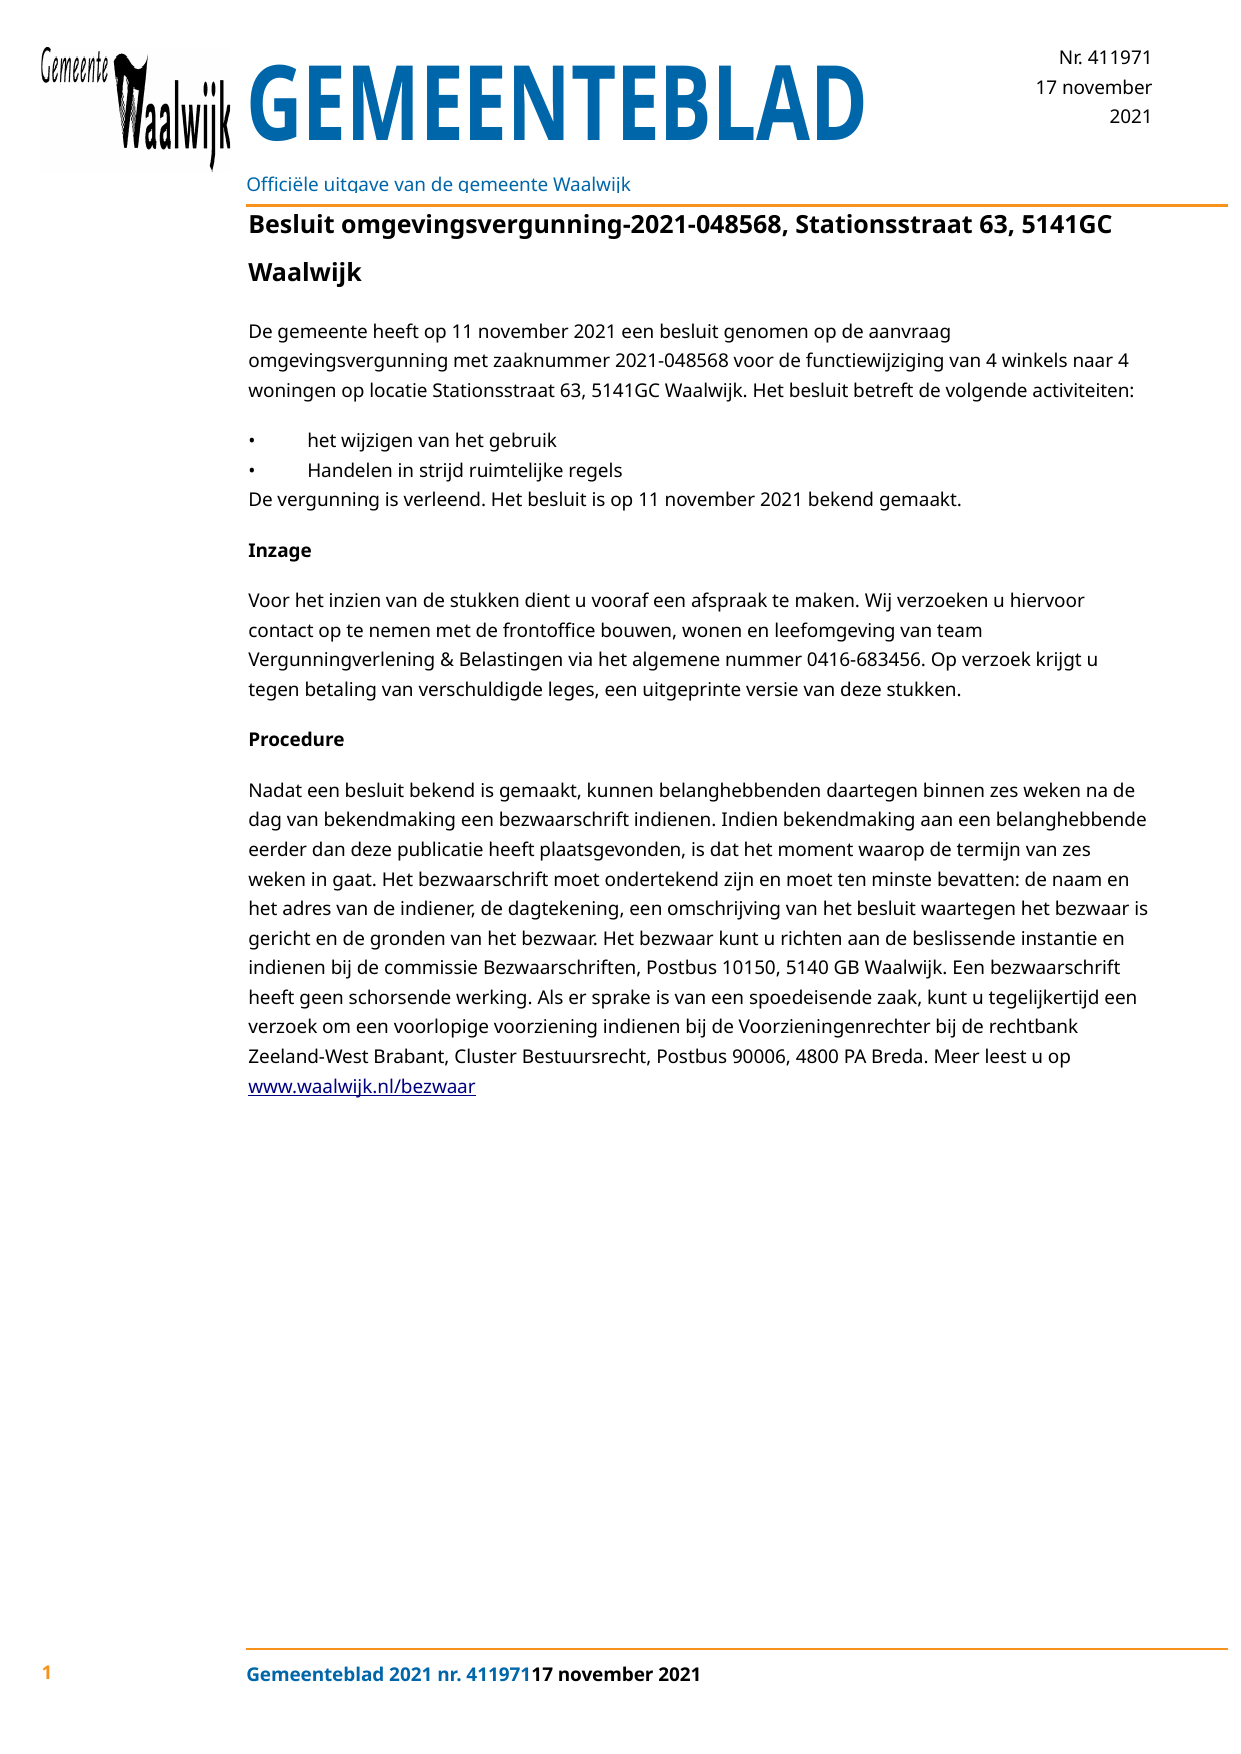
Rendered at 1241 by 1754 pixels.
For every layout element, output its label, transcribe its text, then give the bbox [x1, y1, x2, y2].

picture [41, 47, 231, 172]
text Procedure [248, 727, 1152, 752]
text Besluit omgevingsvergunning-2021-048568, Stationsstraat 63, 5141GC Waalwijk [248, 207, 1152, 288]
text Nadat een besluit bekend is gemaakt, kunnen belanghebbenden daartegen binnen zes weken na de dag van bekendmaking een bezwaarschrift indienen. Indien bekendmaking aan een belanghebbende eerder dan deze publicatie heeft plaatsgevonden, is dat het moment waarop de termijn van zes weken in gaat. Het bezwaarschrift moet ondertekend zijn en moet ten minste bevatten: de naam en het adres van de indiener, de dagtekening, een omschrijving van het besluit waartegen het bezwaar is gericht en de gronden van het bezwaar. Het bezwaar kunt u richten aan de beslissende instantie en indienen bij de commissie Bezwaarschriften, Postbus 10150, 5140 GB Waalwijk. Een bezwaarschrift heeft geen schorsende werking. Als er sprake is van een spoedeisende zaak, kunt u tegelijkertijd een verzoek om een voorlopige voorziening indienen bij de Voorzieningenrechter bij de rechtbank Zeeland-West Brabant, Cluster Bestuursrecht, Postbus 90006, 4800 PA Breda. Meer leest u op www.waalwijk.nl/bezwaar [248, 777, 1152, 1099]
text De vergunning is verleend. Het besluit is op 11 november 2021 bekend gemaakt. [248, 487, 1152, 512]
text De gemeente heeft op 11 november 2021 een besluit genomen op de aanvraag omgevingsvergunning met zaaknummer 2021-048568 voor de functiewijziging van 4 winkels naar 4 woningen op locatie Stationsstraat 63, 5141GC Waalwijk. Het besluit betreft de volgende activiteiten: [248, 318, 1152, 403]
text Inzage [248, 537, 1152, 563]
list het wijzigen van het gebruik [248, 427, 1152, 453]
text Voor het inzien van de stukken dient u vooraf een afspraak te maken. Wij verzoeken u hiervoor contact op te nemen met de frontoffice bouwen, wonen en leefomgeving van team Vergunningverlening & Belastingen via het algemene nummer 0416-683456. Op verzoek krijgt u tegen betaling van verschuldigde leges, een uitgeprinte versie van deze stukken. [248, 587, 1152, 702]
list Handelen in strijd ruimtelijke regels [248, 457, 1152, 483]
